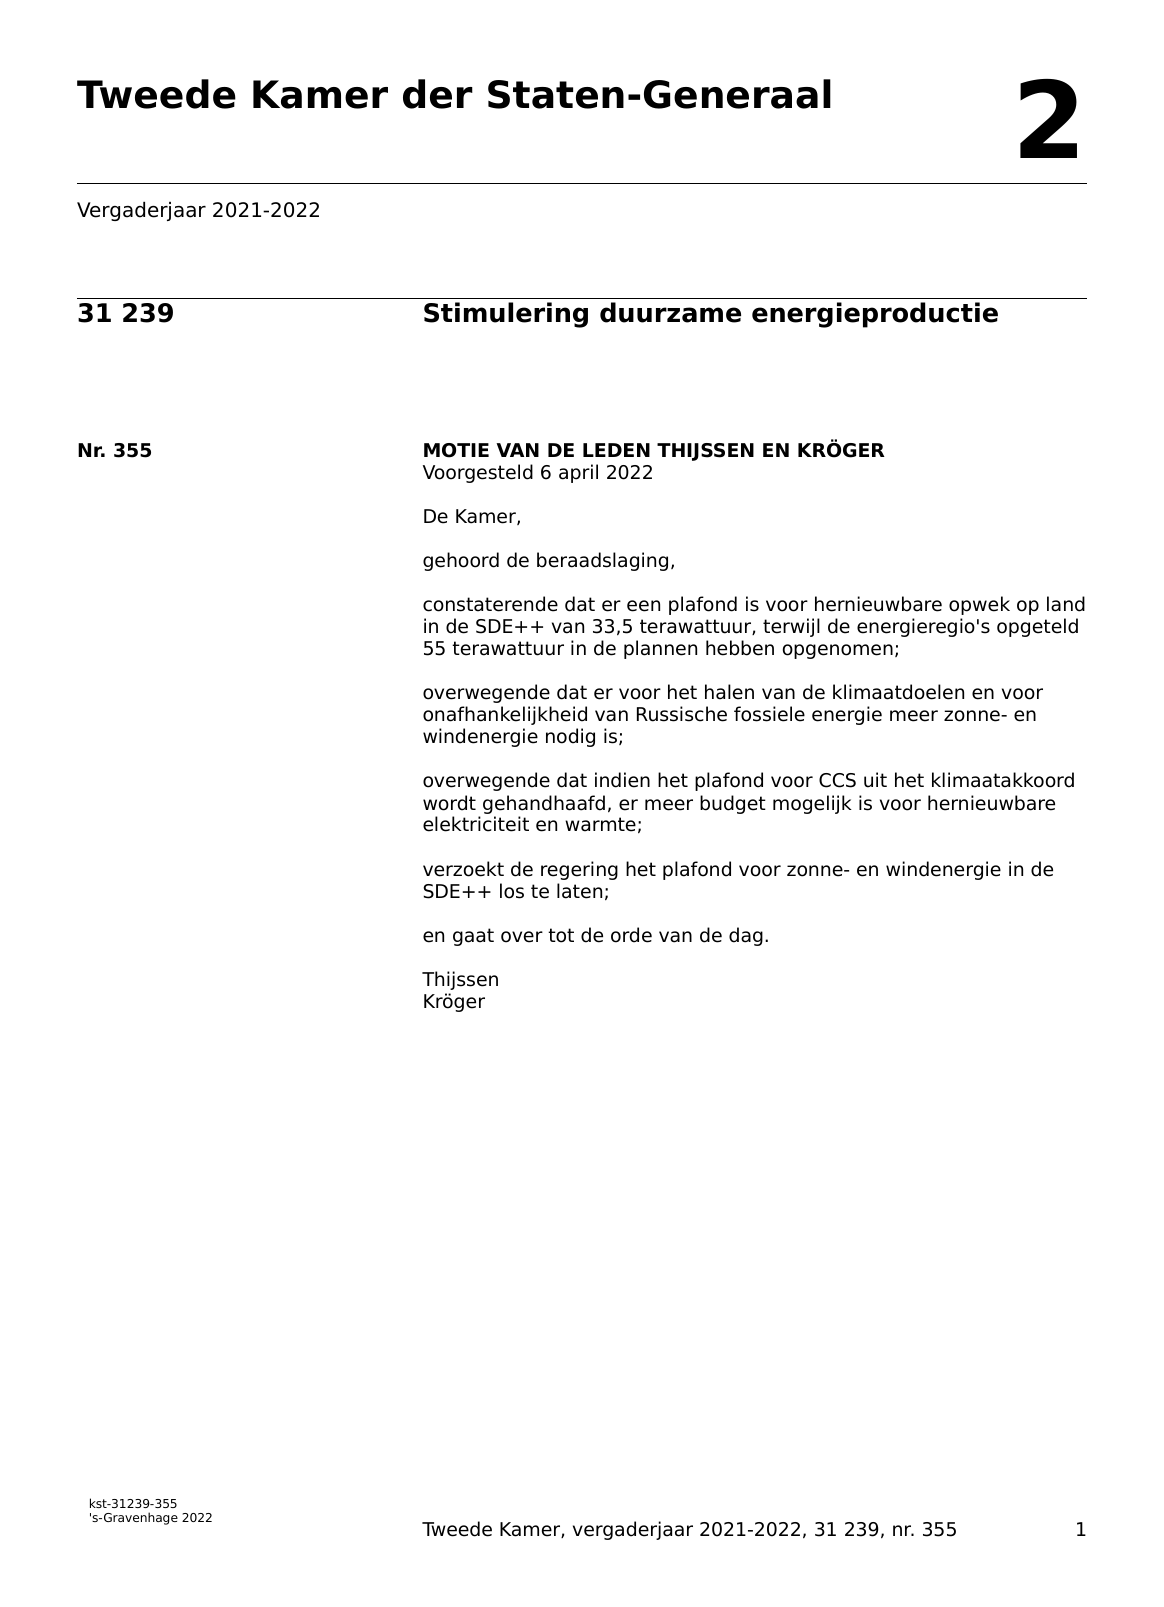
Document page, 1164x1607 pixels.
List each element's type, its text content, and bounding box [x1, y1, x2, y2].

subtitle 31 239 Stimulering duurzame energieproductie [77, 299, 1087, 329]
text Kröger [422, 991, 1087, 1013]
text 's-Gravenhage 2022 [88, 1511, 323, 1525]
text Voorgesteld 6 april 2022 [422, 462, 1087, 484]
text verzoekt de regering het plafond voor zonne- en windenergie in de SDE++ los te laten; [422, 858, 1087, 902]
table_cell Vergaderjaar 2021-2022 [77, 184, 1087, 298]
text Thijssen [422, 969, 1087, 991]
text overwegende dat er voor het halen van de klimaatdoelen en voor onafhankelijkheid van Russische fossiele energie meer zonne- en windenergie nodig is; [422, 682, 1087, 748]
text gehoord de beraadslaging, [422, 550, 1087, 572]
table_header Tweede Kamer der Staten-Generaal [77, 59, 886, 183]
subtitle Nr. 355 MOTIE VAN DE LEDEN THIJSSEN EN KRÖGER [77, 440, 1087, 462]
table_header 2 [886, 59, 1087, 183]
text overwegende dat indien het plafond voor CCS uit het klimaatakkoord wordt gehandhaafd, er meer budget mogelijk is voor hernieuwbare elektriciteit en warmte; [422, 770, 1087, 836]
text kst-31239-355 [88, 1497, 323, 1511]
text De Kamer, [422, 506, 1087, 528]
text constaterende dat er een plafond is voor hernieuwbare opwek op land in de SDE++ van 33,5 terawattuur, terwijl de energieregio's opgeteld 55 terawattuur in de plannen hebben opgenomen; [422, 594, 1087, 660]
text en gaat over tot de orde van de dag. [422, 925, 1087, 947]
